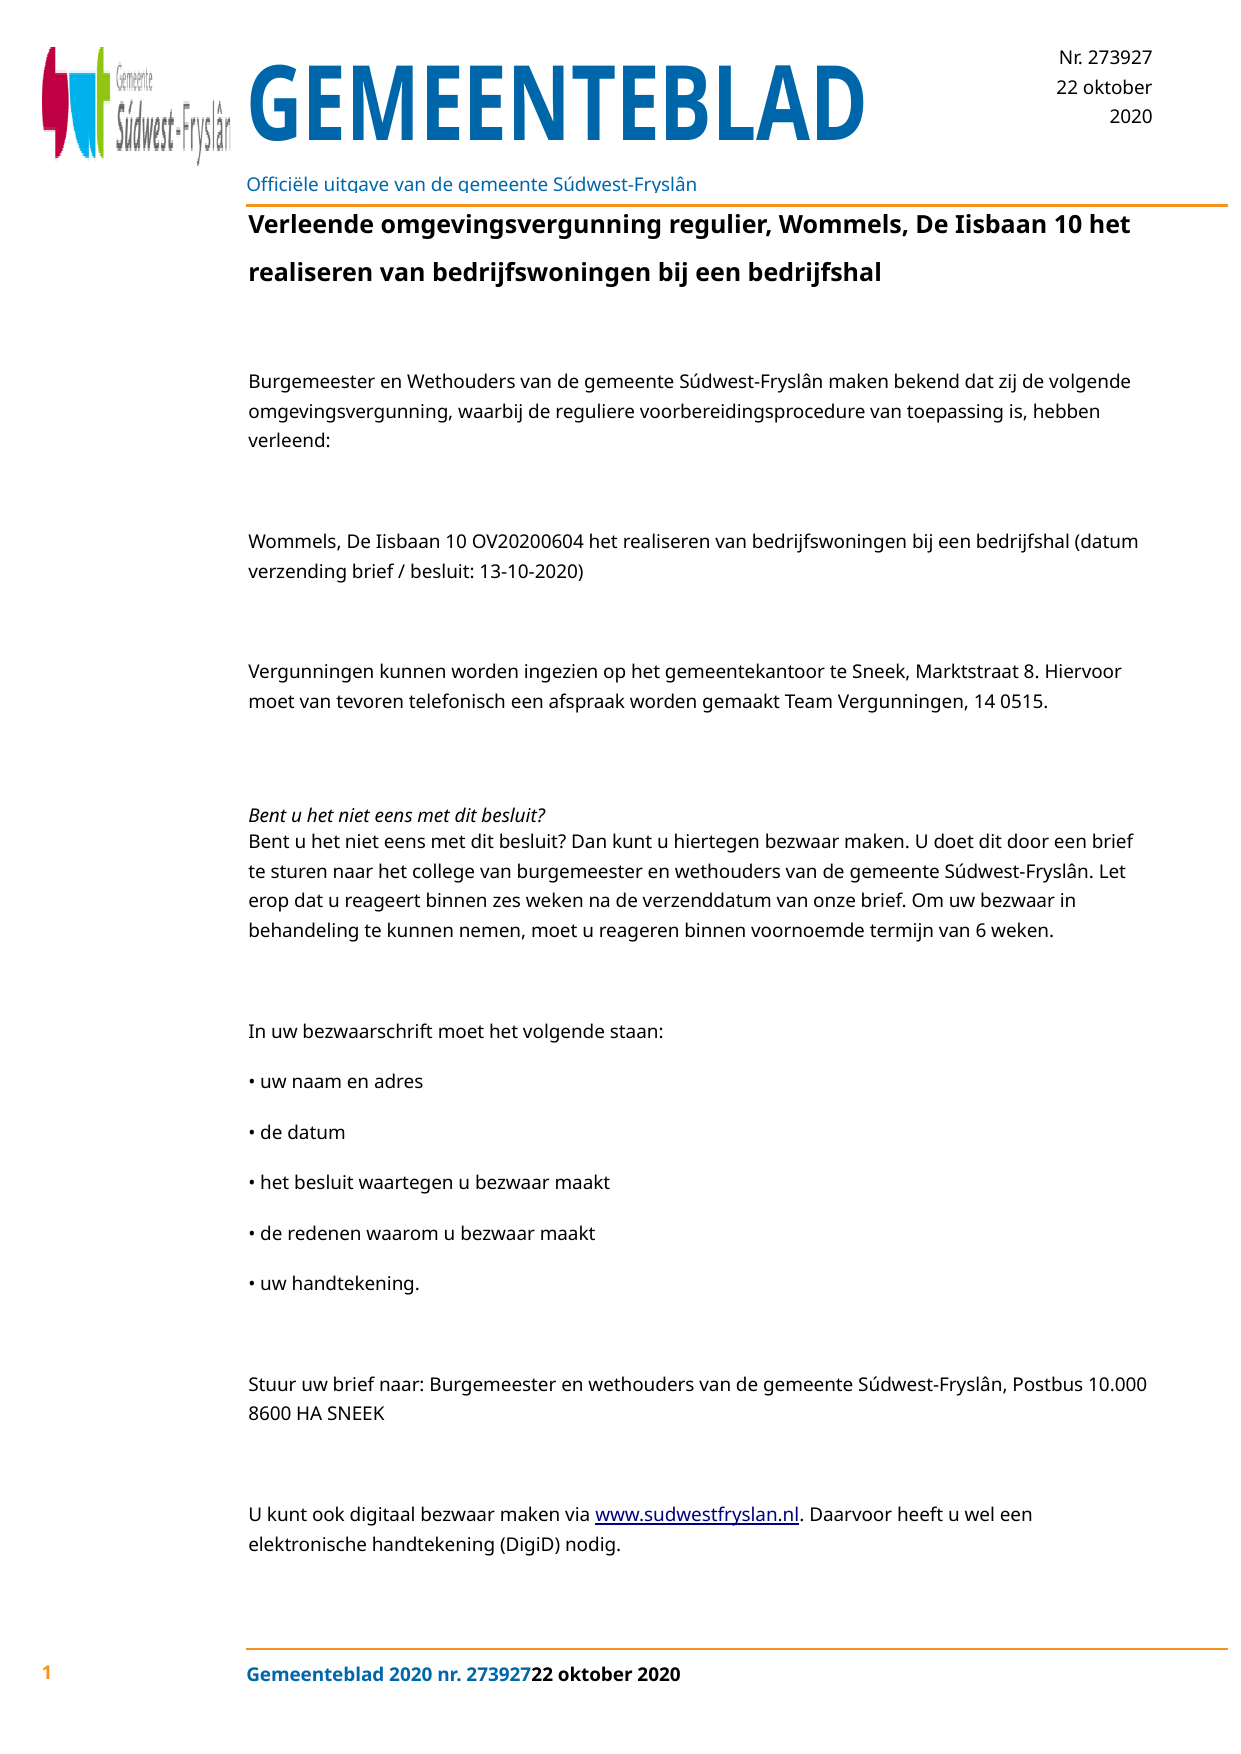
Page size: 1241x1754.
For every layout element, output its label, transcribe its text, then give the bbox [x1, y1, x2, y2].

text U kunt ook digitaal bezwaar maken via www.sudwestfryslan.nl. Daarvoor heeft u wel een elektronische handtekening (DigiD) nodig. [248, 1501, 1152, 1557]
text • uw naam en adres [248, 1068, 1152, 1094]
text Verleende omgevingsvergunning regulier, Wommels, De Iisbaan 10 het realiseren van bedrijfswoningen bij een bedrijfshal [248, 207, 1152, 288]
text Bent u het niet eens met dit besluit? [248, 803, 1152, 828]
text • de datum [248, 1119, 1152, 1144]
text • uw handtekening. [248, 1270, 1152, 1296]
text Bent u het niet eens met dit besluit? Dan kunt u hiertegen bezwaar maken. U doet dit door een brief te sturen naar het college van burgemeester en wethouders van de gemeente Súdwest-Fryslân. Let erop dat u reageert binnen zes weken na de verzenddatum van onze brief. Om uw bezwaar in behandeling te kunnen nemen, moet u reageren binnen voornoemde termijn van 6 weken. [248, 828, 1152, 943]
text • het besluit waartegen u bezwaar maakt [248, 1169, 1152, 1195]
picture [41, 47, 231, 172]
text Burgemeester en Wethouders van de gemeente Súdwest-Fryslân maken bekend dat zij de volgende omgevingsvergunning, waarbij de reguliere voorbereidingsprocedure van toepassing is, hebben verleend: [248, 368, 1152, 453]
text Stuur uw brief naar: Burgemeester en wethouders van de gemeente Súdwest-Fryslân, Postbus 10.000 8600 HA SNEEK [248, 1371, 1152, 1426]
text Wommels, De Iisbaan 10 OV20200604 het realiseren van bedrijfswoningen bij een bedrijfshal (datum verzending brief / besluit: 13-10-2020) [248, 528, 1152, 584]
text In uw bezwaarschrift moet het volgende staan: [248, 1018, 1152, 1044]
text Vergunningen kunnen worden ingezien op het gemeentekantoor te Sneek, Marktstraat 8. Hiervoor moet van tevoren telefonisch een afspraak worden gemaakt Team Vergunningen, 14 0515. [248, 659, 1152, 714]
text • de redenen waarom u bezwaar maakt [248, 1220, 1152, 1245]
